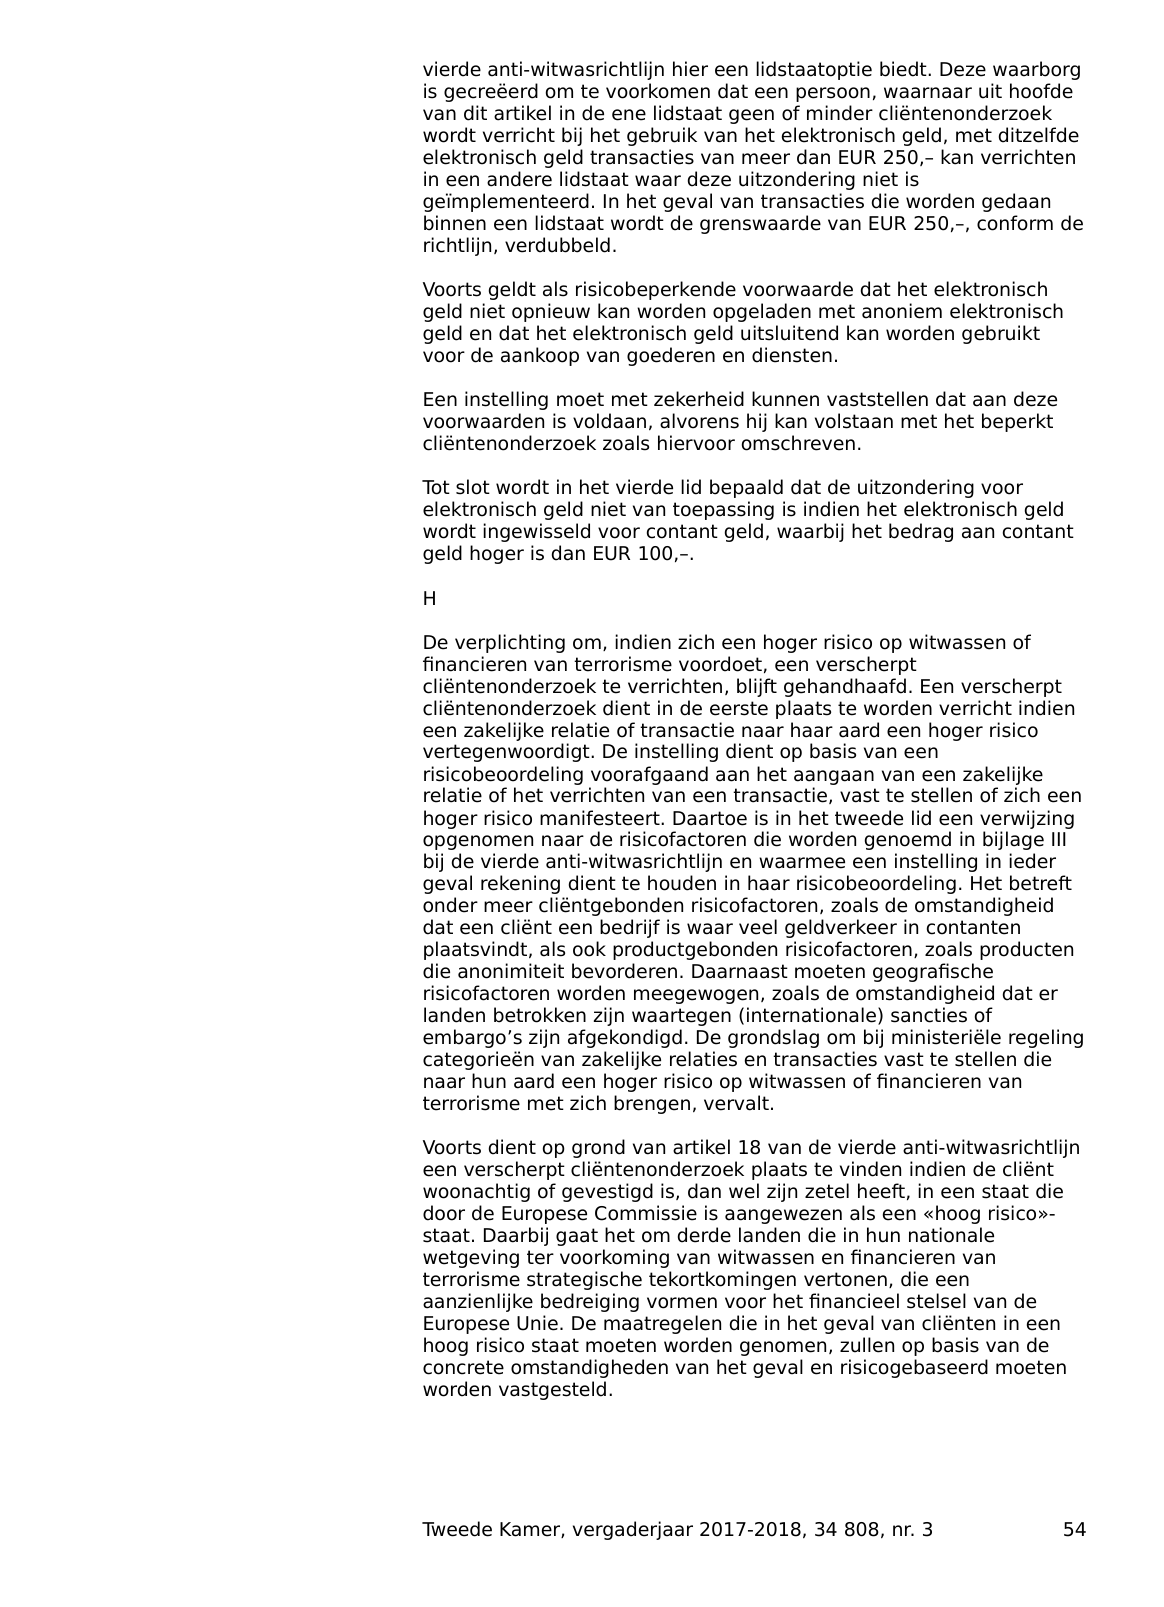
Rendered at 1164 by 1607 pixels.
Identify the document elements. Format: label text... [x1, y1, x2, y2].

text Een instelling moet met zekerheid kunnen vaststellen dat aan deze voorwaarden is voldaan, alvorens hij kan volstaan met het beperkt cliëntenonderzoek zoals hiervoor omschreven. [422, 389, 1087, 455]
text vierde anti-witwasrichtlijn hier een lidstaatoptie biedt. Deze waarborg is gecreëerd om te voorkomen dat een persoon, waarnaar uit hoofde van dit artikel in de ene lidstaat geen of minder cliëntenonderzoek wordt verricht bij het gebruik van het elektronisch geld, met ditzelfde elektronisch geld transacties van meer dan EUR 250,– kan verrichten in een andere lidstaat waar deze uitzondering niet is geïmplementeerd. In het geval van transacties die worden gedaan binnen een lidstaat wordt de grenswaarde van EUR 250,–, conform de richtlijn, verdubbeld. [422, 59, 1087, 257]
text Voorts dient op grond van artikel 18 van de vierde anti-witwasrichtlijn een verscherpt cliëntenonderzoek plaats te vinden indien de cliënt woonachtig of gevestigd is, dan wel zijn zetel heeft, in een staat die door de Europese Commissie is aangewezen als een «hoog risico»-staat. Daarbij gaat het om derde landen die in hun nationale wetgeving ter voorkoming van witwassen en financieren van terrorisme strategische tekortkomingen vertonen, die een aanzienlijke bedreiging vormen voor het financieel stelsel van de Europese Unie. De maatregelen die in het geval van cliënten in een hoog risico staat moeten worden genomen, zullen op basis van de concrete omstandigheden van het geval en risicogebaseerd moeten worden vastgesteld. [422, 1137, 1087, 1401]
text De verplichting om, indien zich een hoger risico op witwassen of financieren van terrorisme voordoet, een verscherpt cliëntenonderzoek te verrichten, blijft gehandhaafd. Een verscherpt cliëntenonderzoek dient in de eerste plaats te worden verricht indien een zakelijke relatie of transactie naar haar aard een hoger risico vertegenwoordigt. De instelling dient op basis van een risicobeoordeling voorafgaand aan het aangaan van een zakelijke relatie of het verrichten van een transactie, vast te stellen of zich een hoger risico manifesteert. Daartoe is in het tweede lid een verwijzing opgenomen naar de risicofactoren die worden genoemd in bijlage III bij de vierde anti-witwasrichtlijn en waarmee een instelling in ieder geval rekening dient te houden in haar risicobeoordeling. Het betreft onder meer cliëntgebonden risicofactoren, zoals de omstandigheid dat een cliënt een bedrijf is waar veel geldverkeer in contanten plaatsvindt, als ook productgebonden risicofactoren, zoals producten die anonimiteit bevorderen. Daarnaast moeten geografische risicofactoren worden meegewogen, zoals de omstandigheid dat er landen betrokken zijn waartegen (internationale) sancties of embargo’s zijn afgekondigd. De grondslag om bij ministeriële regeling categorieën van zakelijke relaties en transacties vast te stellen die naar hun aard een hoger risico op witwassen of financieren van terrorisme met zich brengen, vervalt. [422, 632, 1087, 1115]
text Tot slot wordt in het vierde lid bepaald dat de uitzondering voor elektronisch geld niet van toepassing is indien het elektronisch geld wordt ingewisseld voor contant geld, waarbij het bedrag aan contant geld hoger is dan EUR 100,–. [422, 477, 1087, 565]
text Voorts geldt als risicobeperkende voorwaarde dat het elektronisch geld niet opnieuw kan worden opgeladen met anoniem elektronisch geld en dat het elektronisch geld uitsluitend kan worden gebruikt voor de aankoop van goederen en diensten. [422, 279, 1087, 367]
subtitle H [422, 587, 1087, 609]
